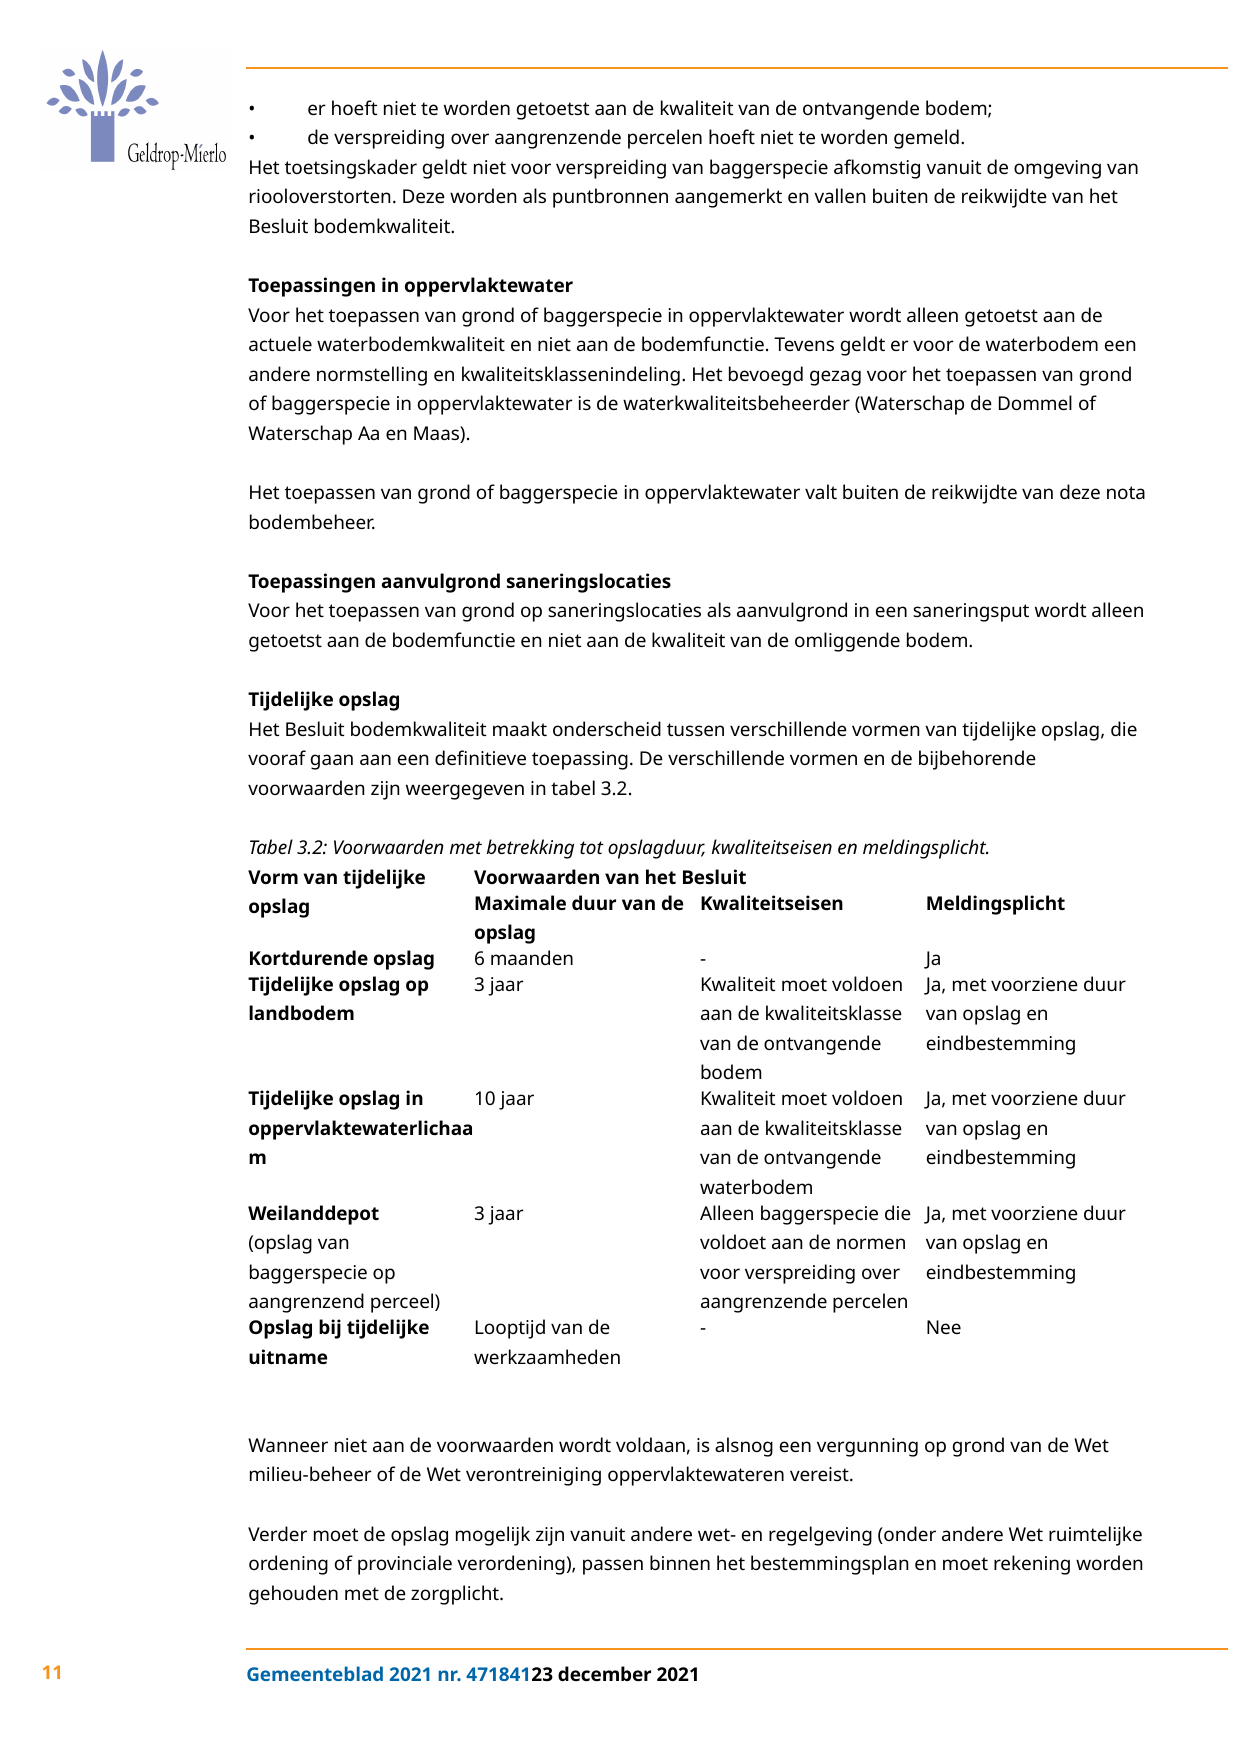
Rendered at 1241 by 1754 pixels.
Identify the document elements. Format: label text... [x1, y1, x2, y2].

table_cell Tijdelijke opslag in oppervlaktewaterlichaam [248, 1085, 474, 1200]
text Tabel 3.2: Voorwaarden met betrekking tot opslagduur, kwaliteitseisen en meldingsplicht. [248, 834, 1152, 860]
list de verspreiding over aangrenzende percelen hoeft niet te worden gemeld. [248, 124, 1152, 150]
table_cell Alleen baggerspecie die voldoet aan de normen voor verspreiding over aangrenzende percelen [700, 1200, 926, 1314]
text Verder moet de opslag mogelijk zijn vanuit andere wet- en regelgeving (onder andere Wet ruimtelijke ordening of provinciale verordening), passen binnen het bestemmingsplan en moet rekening worden gehouden met de zorgplicht. [248, 1521, 1152, 1606]
table_cell 3 jaar [474, 971, 700, 1085]
text Voor het toepassen van grond of baggerspecie in oppervlaktewater wordt alleen getoetst aan de actuele waterbodemkwaliteit en niet aan de bodemfunctie. Tevens geldt er voor de waterbodem een andere normstelling en kwaliteitsklassenindeling. Het bevoegd gezag voor het toepassen van grond of baggerspecie in oppervlaktewater is de waterkwaliteitsbeheerder (Waterschap de Dommel of Waterschap Aa en Maas). [248, 302, 1152, 446]
text Wanneer niet aan de voorwaarden wordt voldaan, is alsnog een vergunning op grond van de Wet milieu-beheer of de Wet verontreiniging oppervlaktewateren vereist. [248, 1432, 1152, 1487]
table_cell Ja, met voorziene duur van opslag en eindbestemming [926, 971, 1152, 1085]
table_cell Kwaliteit moet voldoen aan de kwaliteitsklasse van de ontvangende waterbodem [700, 1085, 926, 1200]
table_cell Ja, met voorziene duur van opslag en eindbestemming [926, 1200, 1152, 1314]
table_cell Kortdurende opslag [248, 945, 474, 971]
text Het toepassen van grond of baggerspecie in oppervlaktewater valt buiten de reikwijdte van deze nota bodembeheer. [248, 479, 1152, 535]
text Het toetsingskader geldt niet voor verspreiding van baggerspecie afkomstig vanuit de omgeving van riooloverstorten. Deze worden als puntbronnen aangemerkt en vallen buiten de reikwijdte van het Besluit bodemkwaliteit. [248, 154, 1152, 239]
table_cell Opslag bij tijdelijke uitname [248, 1314, 474, 1369]
text Toepassingen aanvulgrond saneringslocaties [248, 568, 1152, 594]
text Voor het toepassen van grond op saneringslocaties als aanvulgrond in een saneringsput wordt alleen getoetst aan de bodemfunctie en niet aan de kwaliteit van de omliggende bodem. [248, 598, 1152, 653]
text Toepassingen in oppervlaktewater [248, 272, 1152, 298]
list er hoeft niet te worden getoetst aan de kwaliteit van de ontvangende bodem; [248, 95, 1152, 121]
table_cell Kwaliteit moet voldoen aan de kwaliteitsklasse van de ontvangende bodem [700, 971, 926, 1085]
table_cell Meldingsplicht [926, 890, 1152, 945]
table_cell Tijdelijke opslag op landbodem [248, 971, 474, 1085]
table_header Voorwaarden van het Besluit [474, 864, 1152, 890]
table_cell Looptijd van de werkzaamheden [474, 1314, 700, 1369]
table_cell Weilanddepot (opslag van baggerspecie op aangrenzend perceel) [248, 1200, 474, 1314]
picture [41, 47, 231, 172]
table_cell Ja, met voorziene duur van opslag en eindbestemming [926, 1085, 1152, 1200]
table_cell Nee [926, 1314, 1152, 1369]
text Tijdelijke opslag [248, 686, 1152, 712]
table_cell Maximale duur van de opslag [474, 890, 700, 945]
table_header Vorm van tijdelijke opslag [248, 864, 474, 945]
table_cell Ja [926, 945, 1152, 971]
table_cell Kwaliteitseisen [700, 890, 926, 945]
table_cell 10 jaar [474, 1085, 700, 1200]
table_cell 6 maanden [474, 945, 700, 971]
table_cell 3 jaar [474, 1200, 700, 1314]
table_cell - [700, 945, 926, 971]
text Het Besluit bodemkwaliteit maakt onderscheid tussen verschillende vormen van tijdelijke opslag, die vooraf gaan aan een definitieve toepassing. De verschillende vormen en de bijbehorende voorwaarden zijn weergegeven in tabel 3.2. [248, 716, 1152, 801]
table_cell - [700, 1314, 926, 1369]
